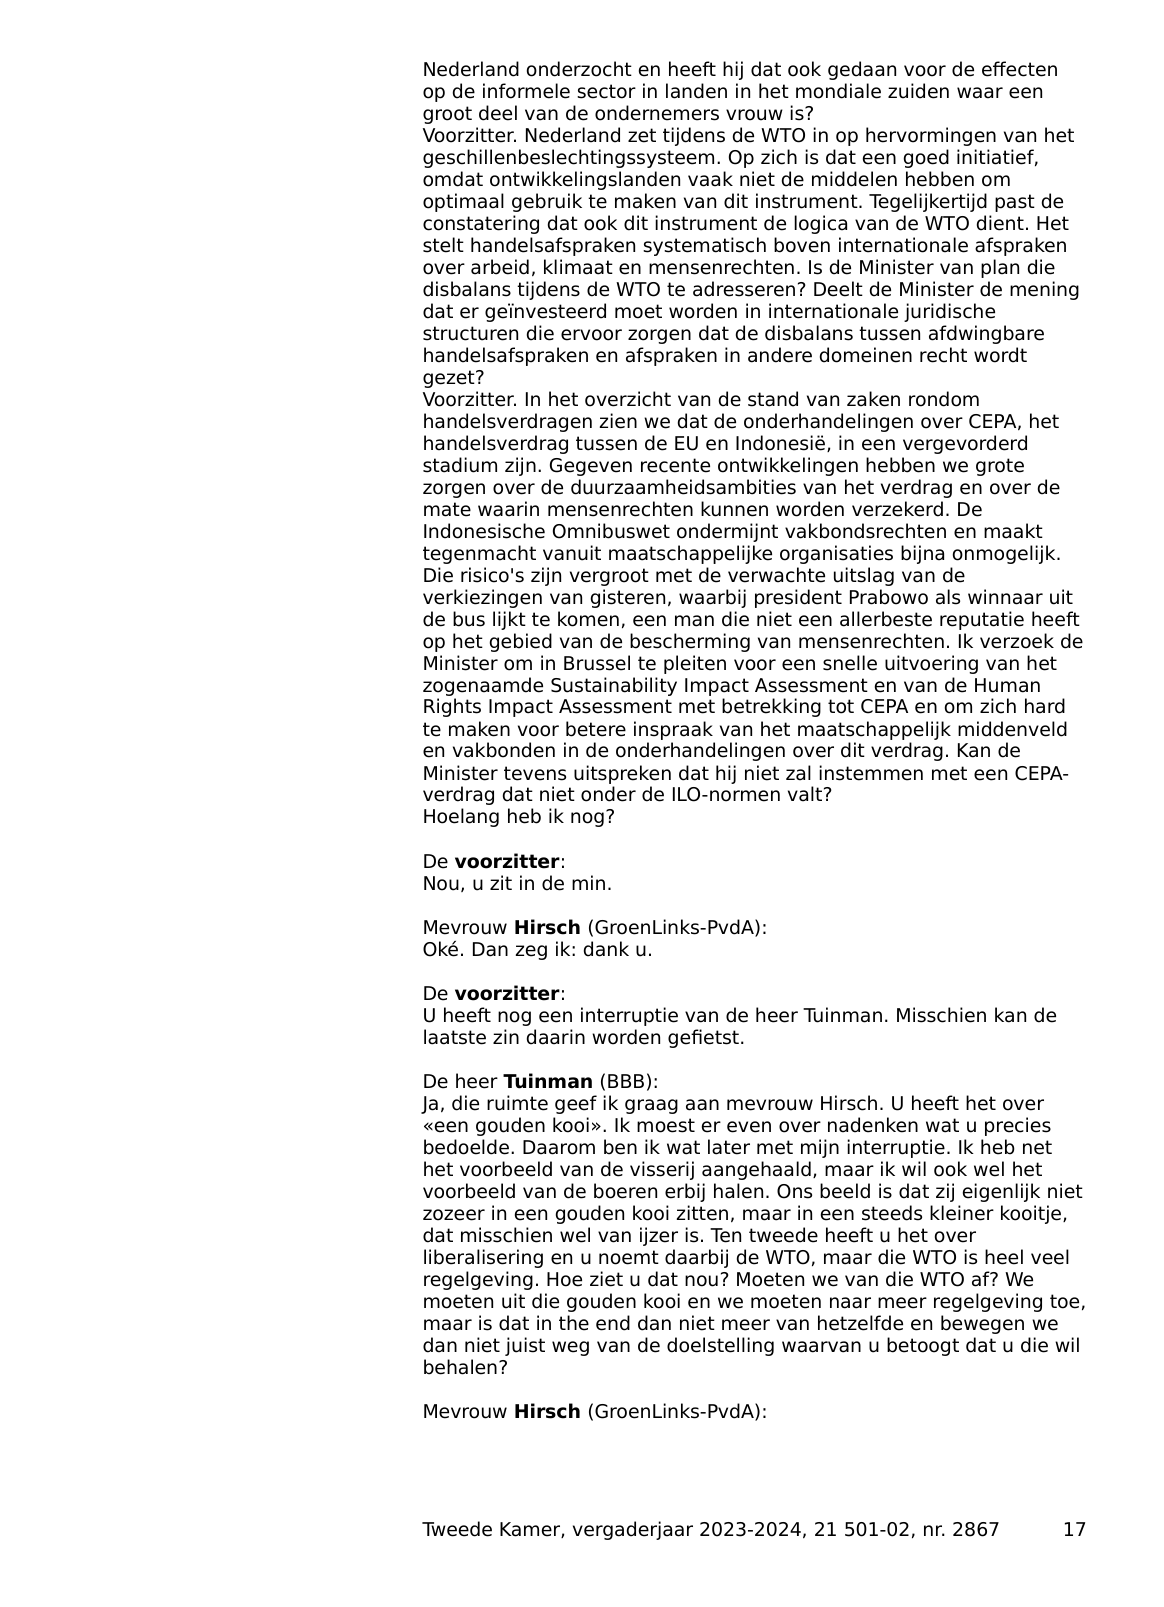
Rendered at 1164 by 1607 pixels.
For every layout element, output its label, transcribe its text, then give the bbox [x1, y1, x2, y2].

text Nederland onderzocht en heeft hij dat ook gedaan voor de effecten op de informele sector in landen in het mondiale zuiden waar een groot deel van de ondernemers vrouw is? [422, 59, 1087, 125]
text Mevrouw Hirsch (GroenLinks-PvdA): [422, 1401, 1087, 1423]
text De voorzitter: [422, 851, 1087, 872]
text Hoelang heb ik nog? [422, 806, 1087, 828]
text Voorzitter. In het overzicht van de stand van zaken rondom handelsverdragen zien we dat de onderhandelingen over CEPA, het handelsverdrag tussen de EU en Indonesië, in een vergevorderd stadium zijn. Gegeven recente ontwikkelingen hebben we grote zorgen over de duurzaamheidsambities van het verdrag en over de mate waarin mensenrechten kunnen worden verzekerd. De Indonesische Omnibuswet ondermijnt vakbondsrechten en maakt tegenmacht vanuit maatschappelijke organisaties bijna onmogelijk. Die risico's zijn vergroot met de verwachte uitslag van de verkiezingen van gisteren, waarbij president Prabowo als winnaar uit de bus lijkt te komen, een man die niet een allerbeste reputatie heeft op het gebied van de bescherming van mensenrechten. Ik verzoek de Minister om in Brussel te pleiten voor een snelle uitvoering van het zogenaamde Sustainability Impact Assessment en van de Human Rights Impact Assessment met betrekking tot CEPA en om zich hard te maken voor betere inspraak van het maatschappelijk middenveld en vakbonden in de onderhandelingen over dit verdrag. Kan de Minister tevens uitspreken dat hij niet zal instemmen met een CEPA-verdrag dat niet onder de ILO-normen valt? [422, 389, 1087, 806]
text De heer Tuinman (BBB): [422, 1071, 1087, 1093]
text Oké. Dan zeg ik: dank u. [422, 939, 1087, 961]
text Nou, u zit in de min. [422, 872, 1087, 894]
text Mevrouw Hirsch (GroenLinks-PvdA): [422, 917, 1087, 939]
text Voorzitter. Nederland zet tijdens de WTO in op hervormingen van het geschillenbeslechtingssysteem. Op zich is dat een goed initiatief, omdat ontwikkelingslanden vaak niet de middelen hebben om optimaal gebruik te maken van dit instrument. Tegelijkertijd past de constatering dat ook dit instrument de logica van de WTO dient. Het stelt handelsafspraken systematisch boven internationale afspraken over arbeid, klimaat en mensenrechten. Is de Minister van plan die disbalans tijdens de WTO te adresseren? Deelt de Minister de mening dat er geïnvesteerd moet worden in internationale juridische structuren die ervoor zorgen dat de disbalans tussen afdwingbare handelsafspraken en afspraken in andere domeinen recht wordt gezet? [422, 125, 1087, 389]
text U heeft nog een interruptie van de heer Tuinman. Misschien kan de laatste zin daarin worden gefietst. [422, 1005, 1087, 1049]
text De voorzitter: [422, 983, 1087, 1005]
text Ja, die ruimte geef ik graag aan mevrouw Hirsch. U heeft het over «een gouden kooi». Ik moest er even over nadenken wat u precies bedoelde. Daarom ben ik wat later met mijn interruptie. Ik heb net het voorbeeld van de visserij aangehaald, maar ik wil ook wel het voorbeeld van de boeren erbij halen. Ons beeld is dat zij eigenlijk niet zozeer in een gouden kooi zitten, maar in een steeds kleiner kooitje, dat misschien wel van ijzer is. Ten tweede heeft u het over liberalisering en u noemt daarbij de WTO, maar die WTO is heel veel regelgeving. Hoe ziet u dat nou? Moeten we van die WTO af? We moeten uit die gouden kooi en we moeten naar meer regelgeving toe, maar is dat in the end dan niet meer van hetzelfde en bewegen we dan niet juist weg van de doelstelling waarvan u betoogt dat u die wil behalen? [422, 1093, 1087, 1379]
